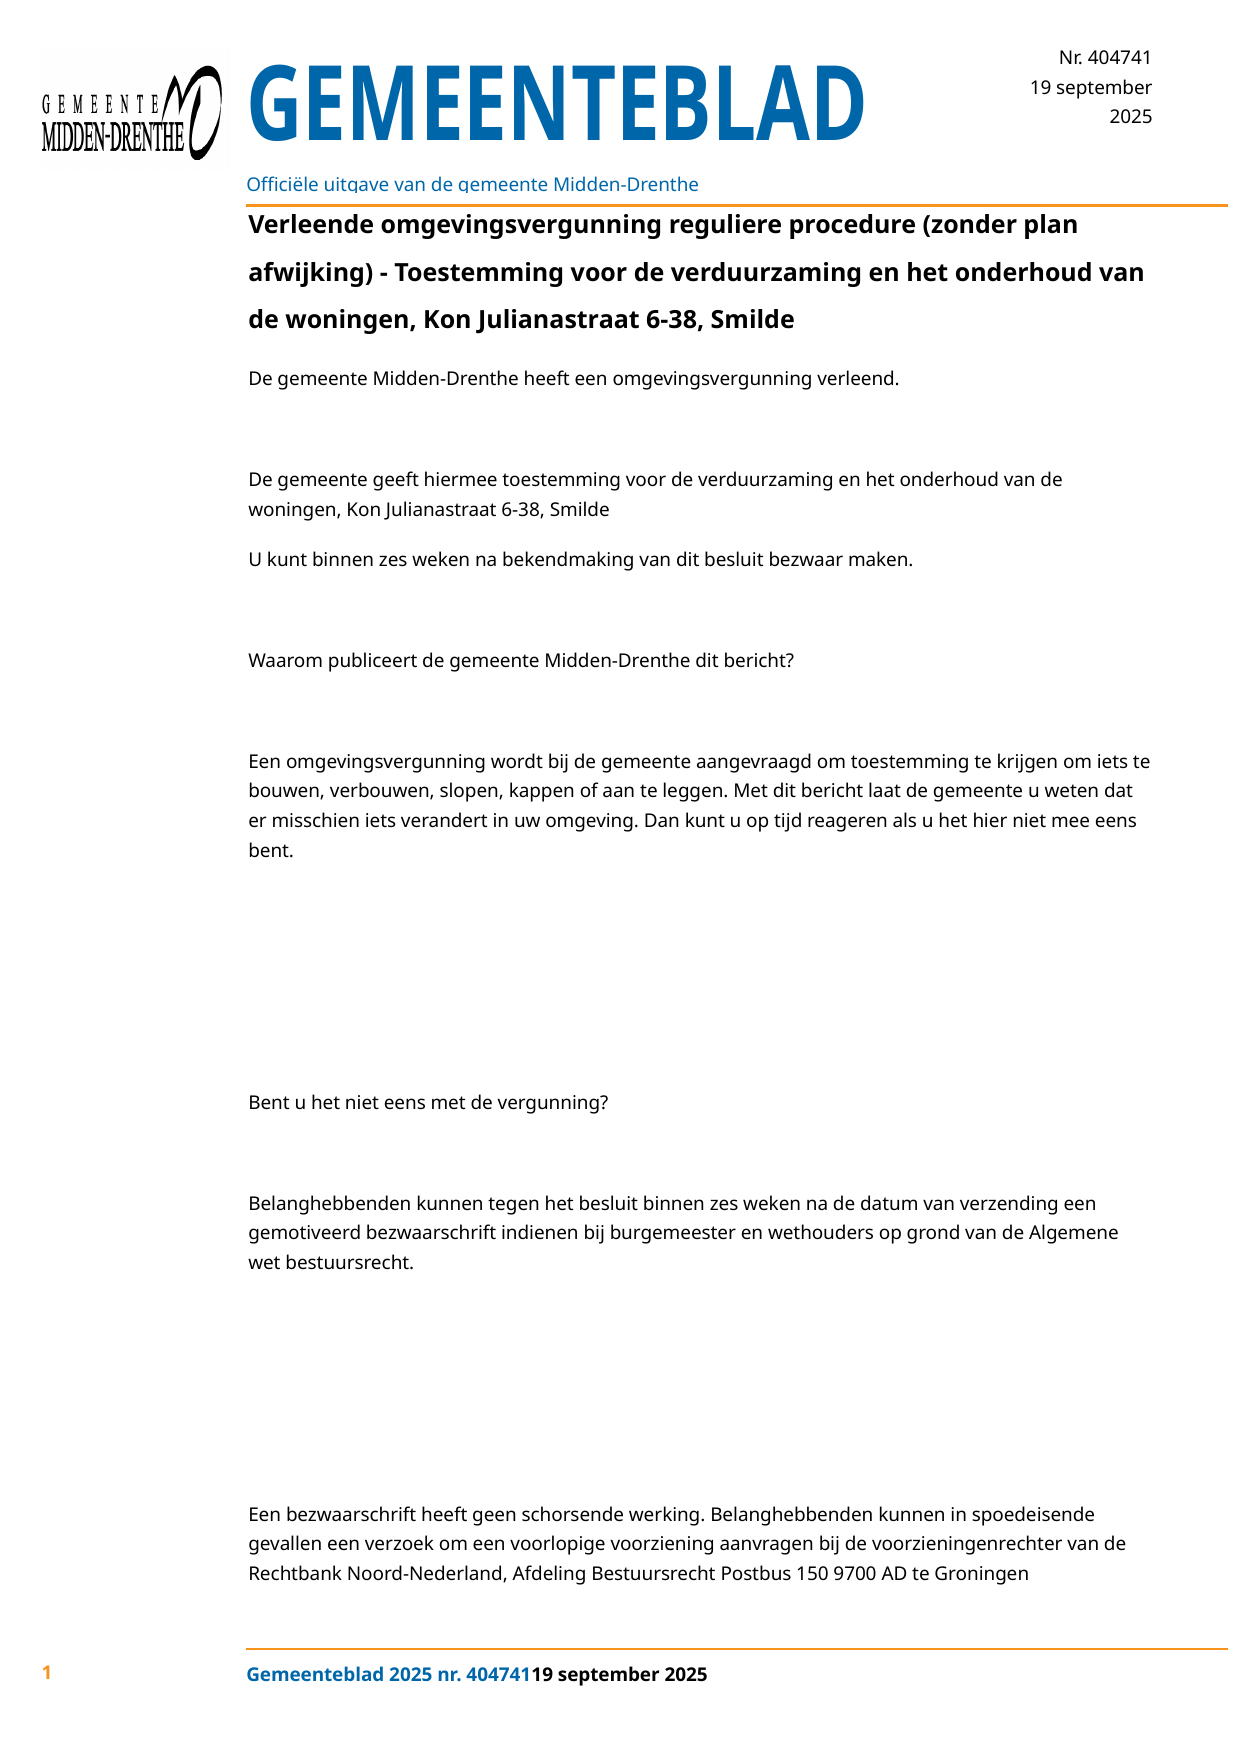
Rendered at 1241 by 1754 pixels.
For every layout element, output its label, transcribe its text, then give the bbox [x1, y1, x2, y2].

text Een bezwaarschrift heeft geen schorsende werking. Belanghebbenden kunnen in spoedeisende gevallen een verzoek om een voorlopige voorziening aanvragen bij de voorzieningenrechter van de Rechtbank Noord-Nederland, Afdeling Bestuursrecht Postbus 150 9700 AD te Groningen [248, 1501, 1152, 1586]
text U kunt binnen zes weken na bekendmaking van dit besluit bezwaar maken. [248, 546, 1152, 572]
text Belanghebbenden kunnen tegen het besluit binnen zes weken na de datum van verzending een gemotiveerd bezwaarschrift indienen bij burgemeester en wethouders op grond van de Algemene wet bestuursrecht. [248, 1190, 1152, 1274]
picture [41, 47, 231, 172]
text Een omgevingsvergunning wordt bij de gemeente aangevraagd om toestemming te krijgen om iets te bouwen, verbouwen, slopen, kappen of aan te leggen. Met dit bericht laat de gemeente u weten dat er misschien iets verandert in uw omgeving. Dan kunt u op tijd reageren als u het hier niet mee eens bent. [248, 748, 1152, 862]
text Verleende omgevingsvergunning reguliere procedure (zonder plan afwijking) - Toestemming voor de verduurzaming en het onderhoud van de woningen, Kon Julianastraat 6-38, Smilde [248, 207, 1152, 336]
text Bent u het niet eens met de vergunning? [248, 1089, 1152, 1114]
text Waarom publiceert de gemeente Midden-Drenthe dit bericht? [248, 647, 1152, 673]
text De gemeente geeft hiermee toestemming voor de verduurzaming en het onderhoud van de woningen, Kon Julianastraat 6-38, Smilde [248, 466, 1152, 522]
text De gemeente Midden-Drenthe heeft een omgevingsvergunning verleend. [248, 366, 1152, 391]
